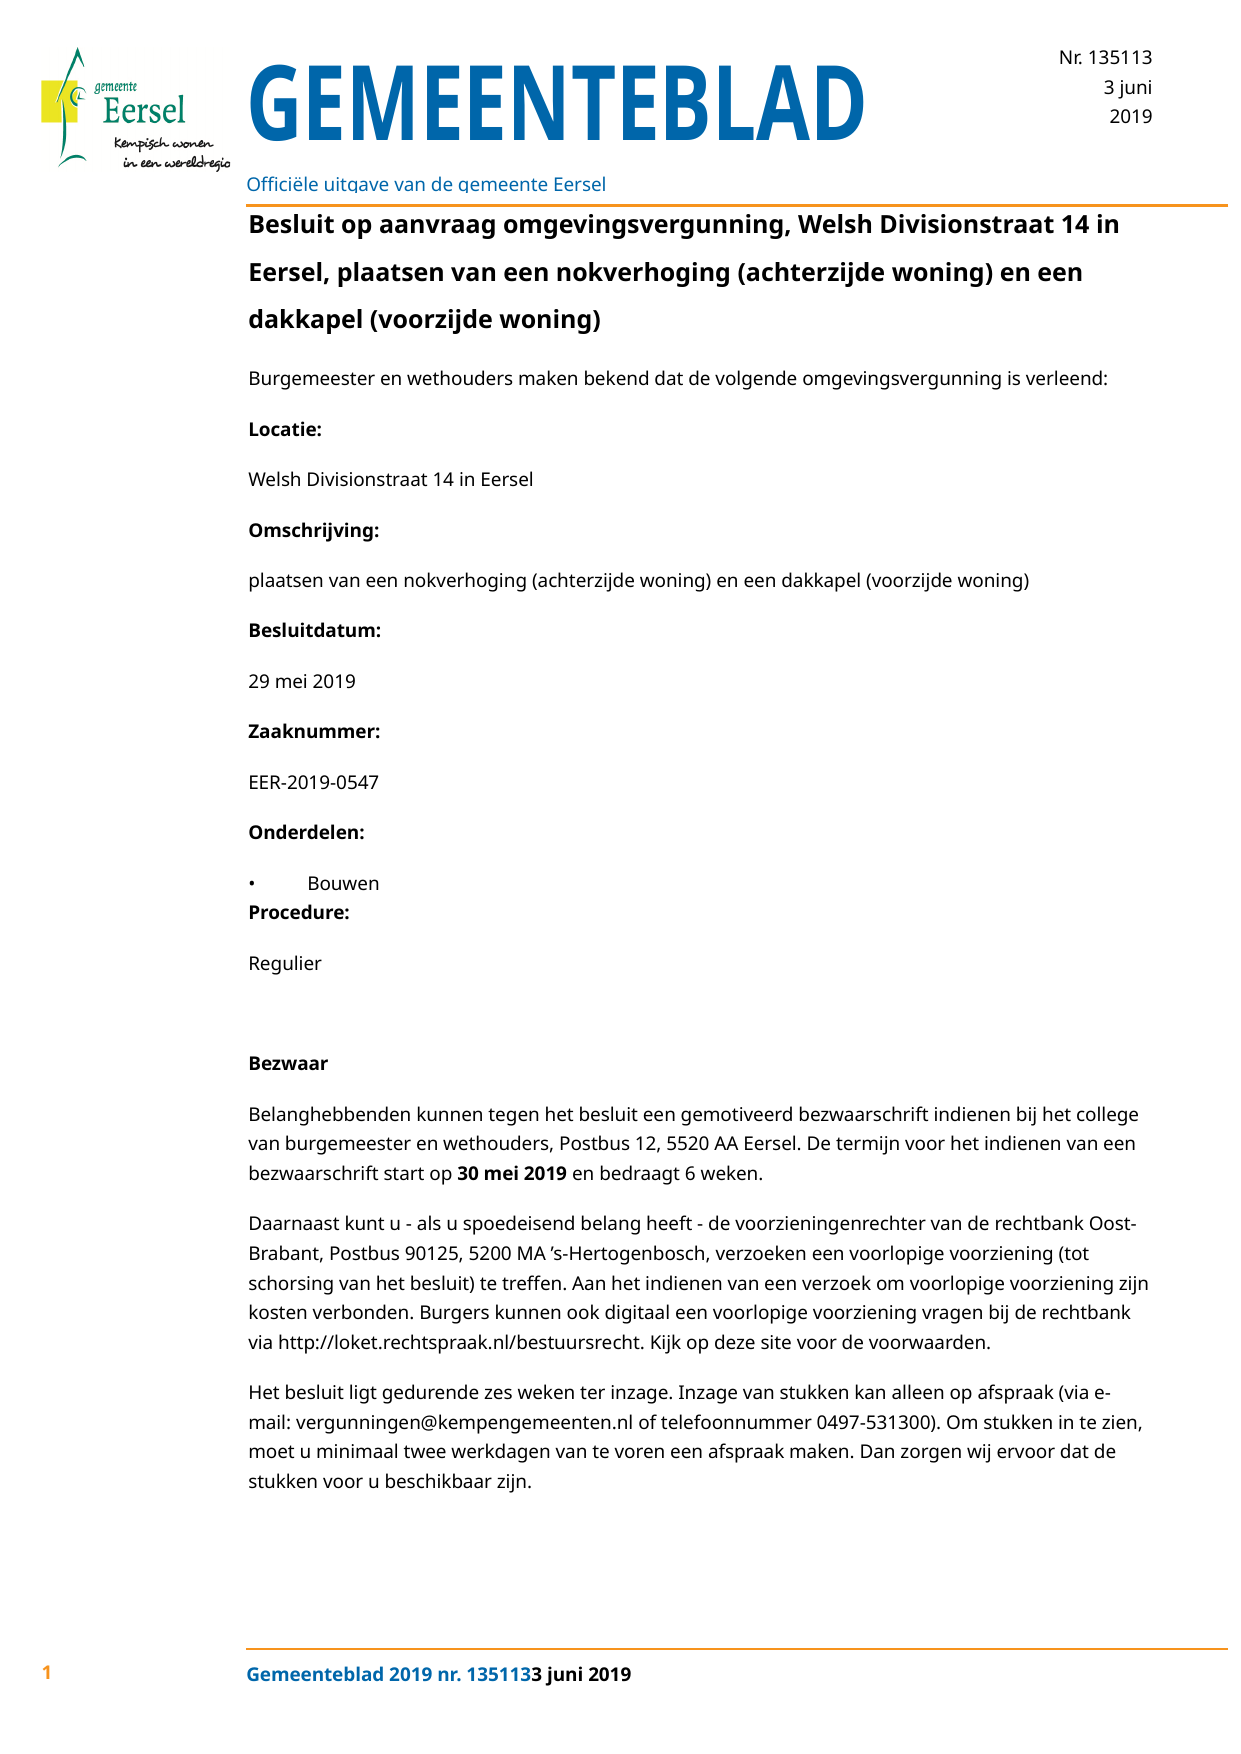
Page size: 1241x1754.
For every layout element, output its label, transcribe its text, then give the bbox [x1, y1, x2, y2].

text Regulier [248, 950, 1152, 975]
text Het besluit ligt gedurende zes weken ter inzage. Inzage van stukken kan alleen op afspraak (via e-mail: vergunningen@kempengemeenten.nl of telefoonnummer 0497-531300). Om stukken in te zien, moet u minimaal twee werkdagen van te voren een afspraak maken. Dan zorgen wij ervoor dat de stukken voor u beschikbaar zijn. [248, 1379, 1152, 1494]
text Onderdelen: [248, 819, 1152, 845]
text Daarnaast kunt u - als u spoedeisend belang heeft - de voorzieningenrechter van de rechtbank Oost-Brabant, Postbus 90125, 5200 MA ’s-Hertogenbosch, verzoeken een voorlopige voorziening (tot schorsing van het besluit) te treffen. Aan het indienen van een verzoek om voorlopige voorziening zijn kosten verbonden. Burgers kunnen ook digitaal een voorlopige voorziening vragen bij de rechtbank via http://loket.rechtspraak.nl/bestuursrecht. Kijk op deze site voor de voorwaarden. [248, 1211, 1152, 1354]
text Procedure: [248, 899, 1152, 925]
list Bouwen [248, 870, 1152, 895]
text Belanghebbenden kunnen tegen het besluit een gemotiveerd bezwaarschrift indienen bij het college van burgemeester en wethouders, Postbus 12, 5520 AA Eersel. De termijn voor het indienen van een bezwaarschrift start op 30 mei 2019 en bedraagt 6 weken. [248, 1101, 1152, 1186]
text EER-2019-0547 [248, 769, 1152, 794]
text Besluitdatum: [248, 618, 1152, 643]
text Bezwaar [248, 1051, 1152, 1076]
text plaatsen van een nokverhoging (achterzijde woning) en een dakkapel (voorzijde woning) [248, 567, 1152, 593]
picture [41, 47, 231, 172]
text Besluit op aanvraag omgevingsvergunning, Welsh Divisionstraat 14 in Eersel, plaatsen van een nokverhoging (achterzijde woning) en een dakkapel (voorzijde woning) [248, 207, 1152, 336]
text Welsh Divisionstraat 14 in Eersel [248, 466, 1152, 492]
text Omschrijving: [248, 517, 1152, 542]
text Locatie: [248, 416, 1152, 442]
text 29 mei 2019 [248, 668, 1152, 694]
text Burgemeester en wethouders maken bekend dat de volgende omgevingsvergunning is verleend: [248, 366, 1152, 391]
text Zaaknummer: [248, 718, 1152, 744]
